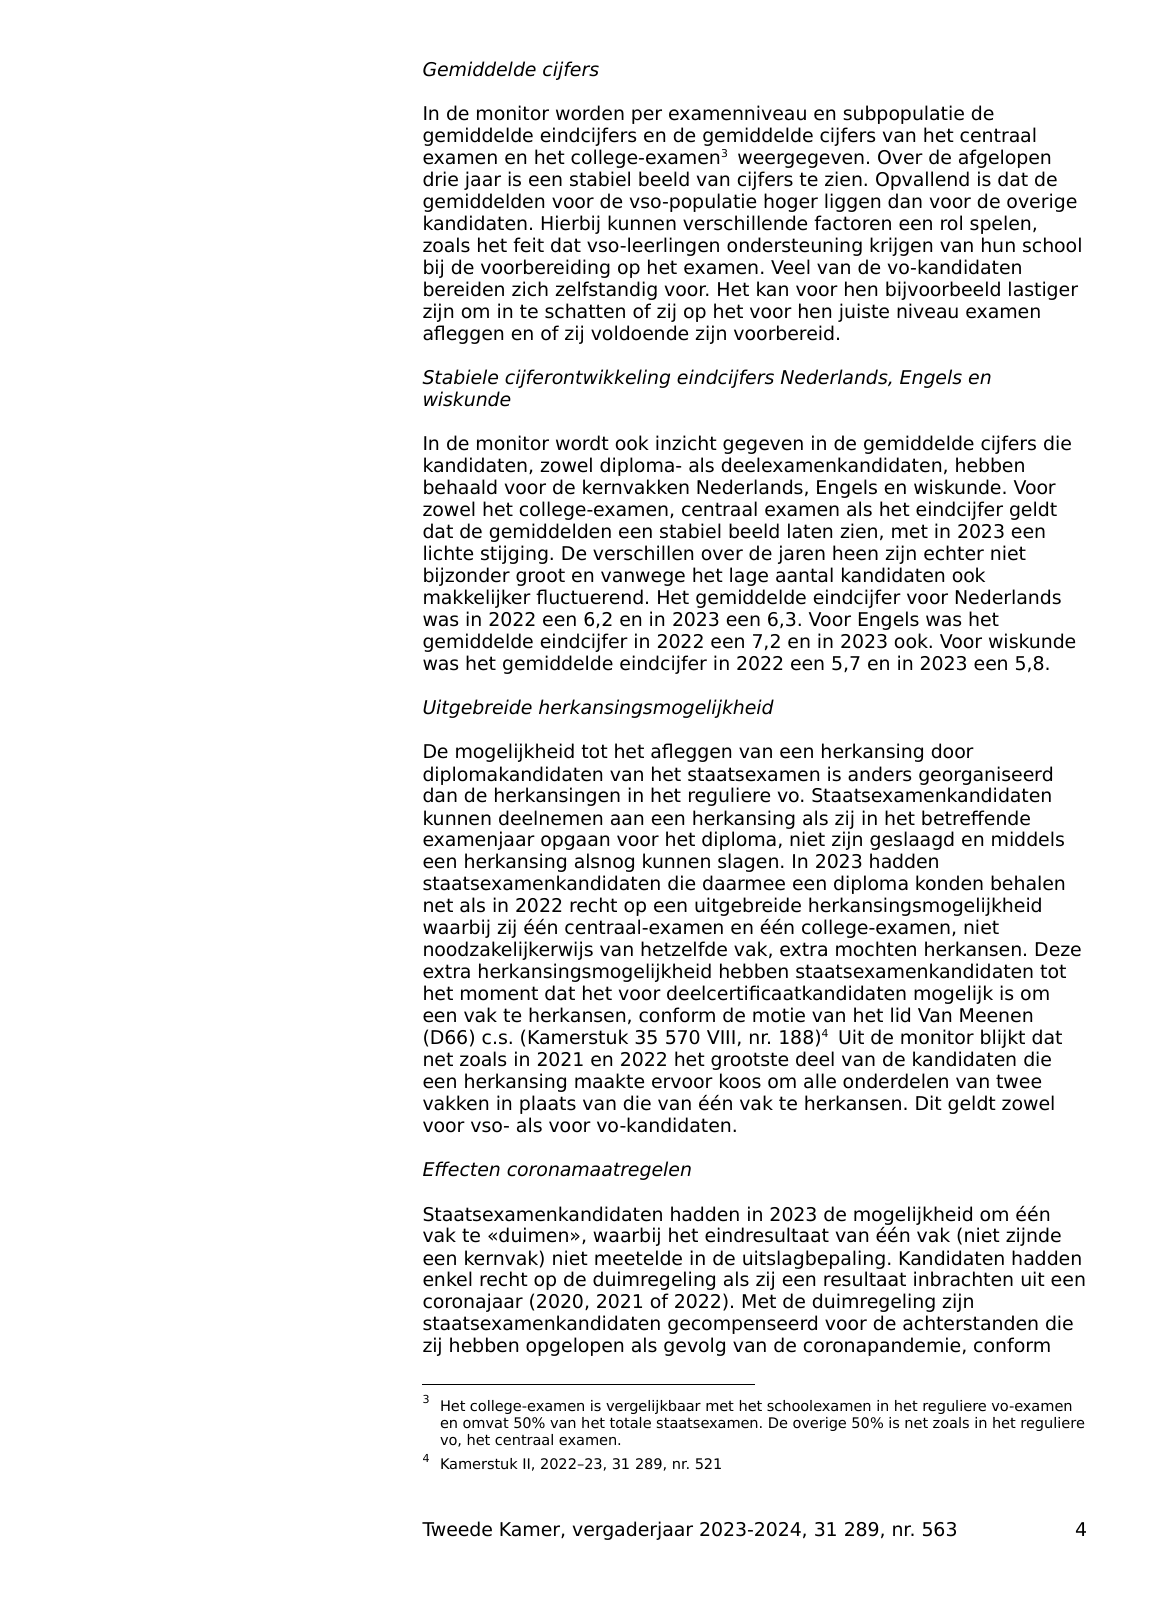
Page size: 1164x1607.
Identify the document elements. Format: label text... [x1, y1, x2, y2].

text Het college-examen is vergelijkbaar met het schoolexamen in het reguliere vo-examen en omvat 50% van het totale staatsexamen. De overige 50% is net zoals in het reguliere vo, het centraal examen. [422, 1393, 1087, 1449]
text In de monitor worden per examenniveau en subpopulatie de gemiddelde eindcijfers en de gemiddelde cijfers van het centraal examen en het college-examen weergegeven. Over de afgelopen drie jaar is een stabiel beeld van cijfers te zien. Opvallend is dat de gemiddelden voor de vso-populatie hoger liggen dan voor de overige kandidaten. Hierbij kunnen verschillende factoren een rol spelen, zoals het feit dat vso-leerlingen ondersteuning krijgen van hun school bij de voorbereiding op het examen. Veel van de vo-kandidaten bereiden zich zelfstandig voor. Het kan voor hen bijvoorbeeld lastiger zijn om in te schatten of zij op het voor hen juiste niveau examen afleggen en of zij voldoende zijn voorbereid. [422, 103, 1087, 345]
subtitle Stabiele cijferontwikkeling eindcijfers Nederlands, Engels en wiskunde [422, 367, 1087, 411]
text In de monitor wordt ook inzicht gegeven in de gemiddelde cijfers die kandidaten, zowel diploma- als deelexamenkandidaten, hebben behaald voor de kernvakken Nederlands, Engels en wiskunde. Voor zowel het college-examen, centraal examen als het eindcijfer geldt dat de gemiddelden een stabiel beeld laten zien, met in 2023 een lichte stijging. De verschillen over de jaren heen zijn echter niet bijzonder groot en vanwege het lage aantal kandidaten ook makkelijker fluctuerend. Het gemiddelde eindcijfer voor Nederlands was in 2022 een 6,2 en in 2023 een 6,3. Voor Engels was het gemiddelde eindcijfer in 2022 een 7,2 en in 2023 ook. Voor wiskunde was het gemiddelde eindcijfer in 2022 een 5,7 en in 2023 een 5,8. [422, 433, 1087, 675]
subtitle Gemiddelde cijfers [422, 59, 1087, 81]
text Staatsexamenkandidaten hadden in 2023 de mogelijkheid om één vak te «duimen», waarbij het eindresultaat van één vak (niet zijnde een kernvak) niet meetelde in de uitslagbepaling. Kandidaten hadden enkel recht op de duimregeling als zij een resultaat inbrachten uit een coronajaar (2020, 2021 of 2022). Met de duimregeling zijn staatsexamenkandidaten gecompenseerd voor de achterstanden die zij hebben opgelopen als gevolg van de coronapandemie, conform [422, 1203, 1087, 1357]
text De mogelijkheid tot het afleggen van een herkansing door diplomakandidaten van het staatsexamen is anders georganiseerd dan de herkansingen in het reguliere vo. Staatsexamenkandidaten kunnen deelnemen aan een herkansing als zij in het betreffende examenjaar opgaan voor het diploma, niet zijn geslaagd en middels een herkansing alsnog kunnen slagen. In 2023 hadden staatsexamenkandidaten die daarmee een diploma konden behalen net als in 2022 recht op een uitgebreide herkansingsmogelijkheid waarbij zij één centraal-examen en één college-examen, niet noodzakelijkerwijs van hetzelfde vak, extra mochten herkansen. Deze extra herkansingsmogelijkheid hebben staatsexamenkandidaten tot het moment dat het voor deelcertificaatkandidaten mogelijk is om een vak te herkansen, conform de motie van het lid Van Meenen (D66) c.s. (Kamerstuk 35 570 VIII, nr. 188) Uit de monitor blijkt dat net zoals in 2021 en 2022 het grootste deel van de kandidaten die een herkansing maakte ervoor koos om alle onderdelen van twee vakken in plaats van die van één vak te herkansen. Dit geldt zowel voor vso- als voor vo-kandidaten. [422, 741, 1087, 1137]
subtitle Effecten coronamaatregelen [422, 1159, 1087, 1181]
subtitle Uitgebreide herkansingsmogelijkheid [422, 697, 1087, 719]
text Kamerstuk II, 2022–23, 31 289, nr. 521 [422, 1452, 1087, 1474]
